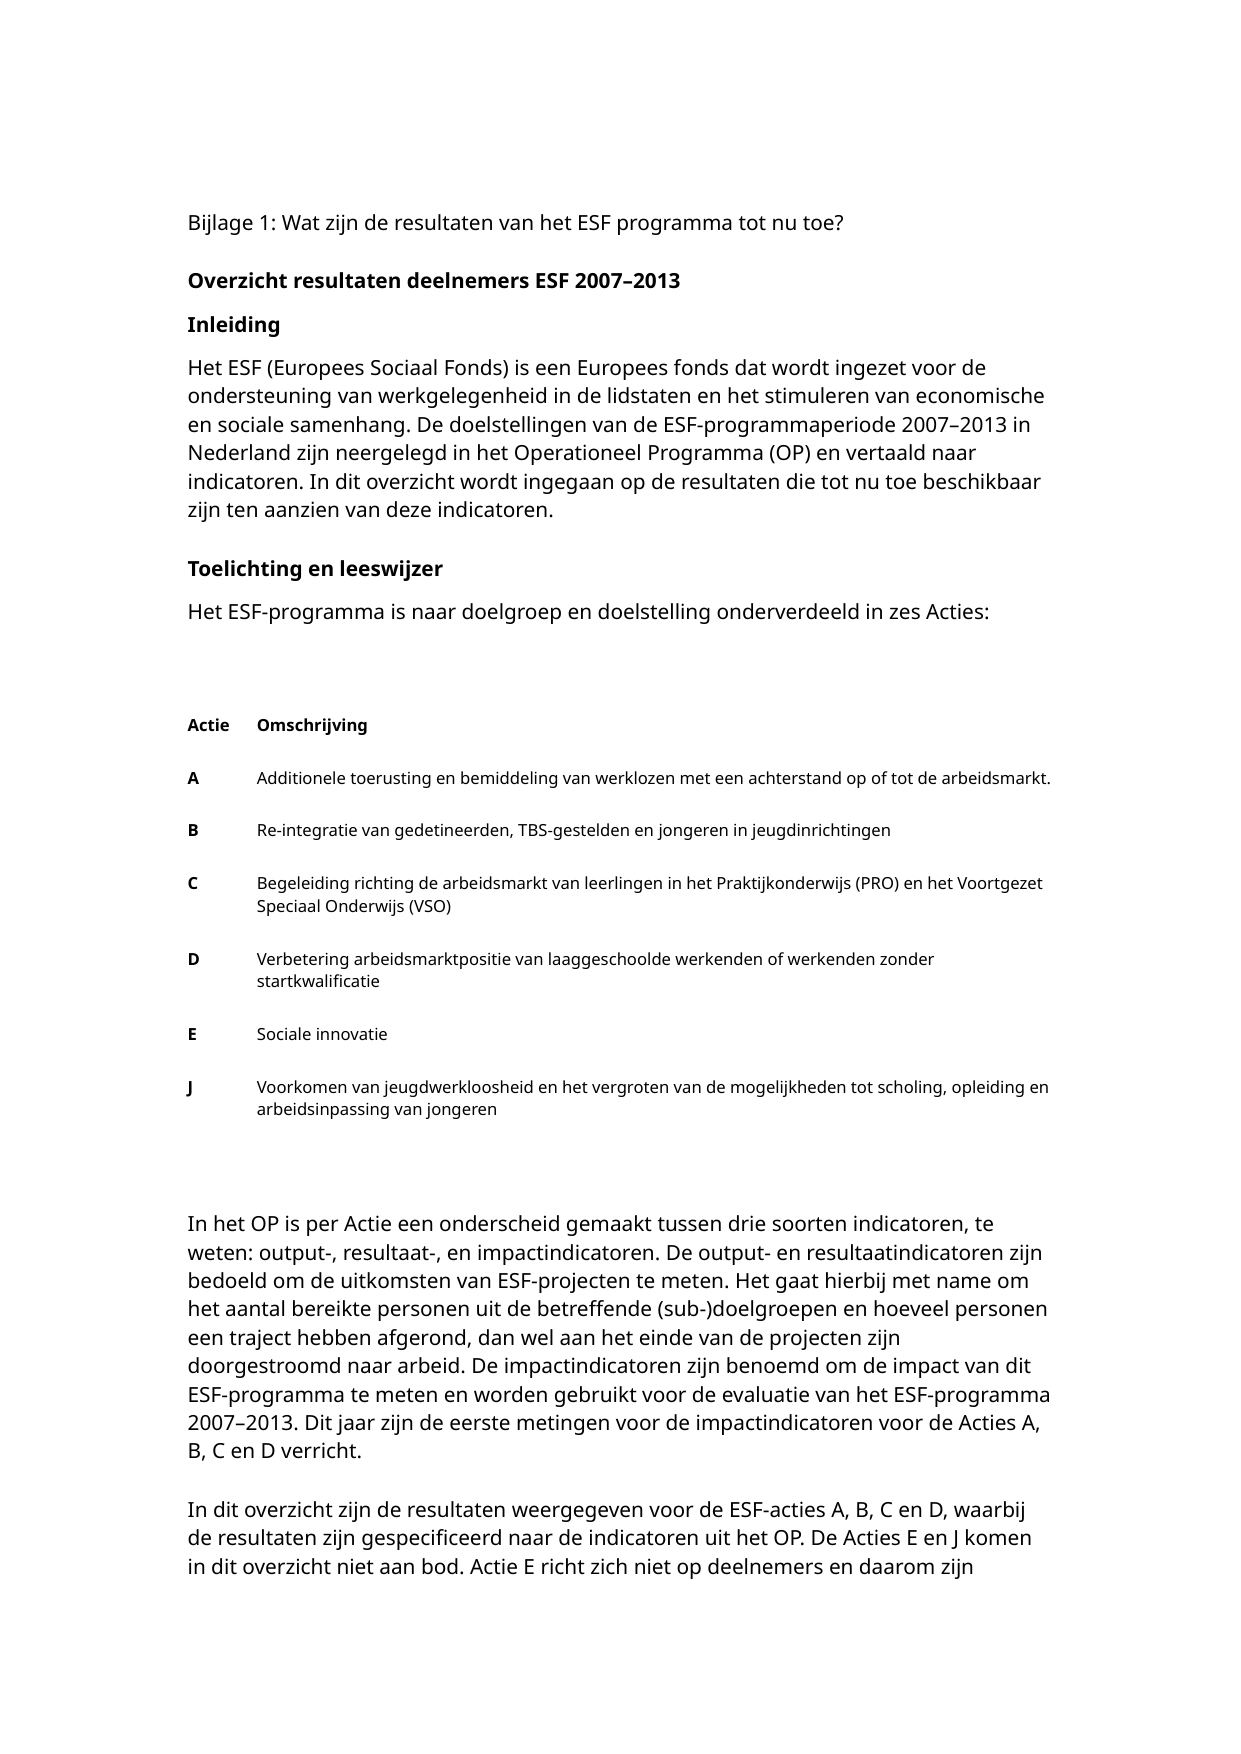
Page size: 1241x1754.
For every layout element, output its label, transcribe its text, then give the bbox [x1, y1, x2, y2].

text In het OP is per Actie een onderscheid gemaakt tussen drie soorten indicatoren, te weten: output-, resultaat-, en impactindicatoren. De output- en resultaatindicatoren zijn bedoeld om de uitkomsten van ESF-projecten te meten. Het gaat hierbij met name om het aantal bereikte personen uit de betreffende (sub-)doelgroepen en hoeveel personen een traject hebben afgerond, dan wel aan het einde van de projecten zijn doorgestroomd naar arbeid. De impactindicatoren zijn benoemd om de impact van dit ESF-programma te meten en worden gebruikt voor de evaluatie van het ESF-programma 2007–2013. Dit jaar zijn de eerste metingen voor de impactindicatoren voor de Acties A, B, C en D verricht. [187, 1209, 1053, 1465]
table_cell Additionele toerusting en bemiddeling van werklozen met een achterstand op of tot de arbeidsmarkt. [257, 766, 1053, 819]
table_header Omschrijving [257, 714, 1053, 766]
text Het ESF-programma is naar doelgroep en doelstelling onderverdeeld in zes Acties: [187, 597, 1053, 626]
table_cell J [188, 1075, 257, 1151]
subtitle Bijlage 1: Wat zijn de resultaten van het ESF programma tot nu toe? [187, 208, 1053, 236]
table_cell E [188, 1023, 257, 1075]
text In dit overzicht zijn de resultaten weergegeven voor de ESF-acties A, B, C en D, waarbij de resultaten zijn gespecificeerd naar de indicatoren uit het OP. De Acties E en J komen in dit overzicht niet aan bod. Actie E richt zich niet op deelnemers en daarom zijn [187, 1495, 1053, 1580]
text Toelichting en leeswijzer [187, 554, 1053, 582]
text Het ESF (Europees Sociaal Fonds) is een Europees fonds dat wordt ingezet voor de ondersteuning van werkgelegenheid in de lidstaten en het stimuleren van economische en sociale samenhang. De doelstellingen van de ESF-programmaperiode 2007–2013 in Nederland zijn neergelegd in het Operationeel Programma (OP) en vertaald naar indicatoren. In dit overzicht wordt ingegaan op de resultaten die tot nu toe beschikbaar zijn ten aanzien van deze indicatoren. [187, 353, 1053, 524]
table_cell B [188, 819, 257, 872]
table_cell Begeleiding richting de arbeidsmarkt van leerlingen in het Praktijkonderwijs (PRO) en het Voortgezet Speciaal Onderwijs (VSO) [257, 872, 1053, 947]
table_cell Re-integratie van gedetineerden, TBS-gestelden en jongeren in jeugdinrichtingen [257, 819, 1053, 872]
table_cell Voorkomen van jeugdwerkloosheid en het vergroten van de mogelijkheden tot scholing, opleiding en arbeidsinpassing van jongeren [257, 1075, 1053, 1151]
text Inleiding [187, 310, 1053, 338]
text Overzicht resultaten deelnemers ESF 2007–2013 [187, 266, 1053, 295]
table_cell C [188, 872, 257, 947]
table_cell A [188, 766, 257, 819]
table_cell D [188, 947, 257, 1023]
table_cell Sociale innovatie [257, 1023, 1053, 1075]
table_cell Verbetering arbeidsmarktpositie van laaggeschoolde werkenden of werkenden zonder startkwalificatie [257, 947, 1053, 1023]
table_header Actie [188, 714, 257, 766]
